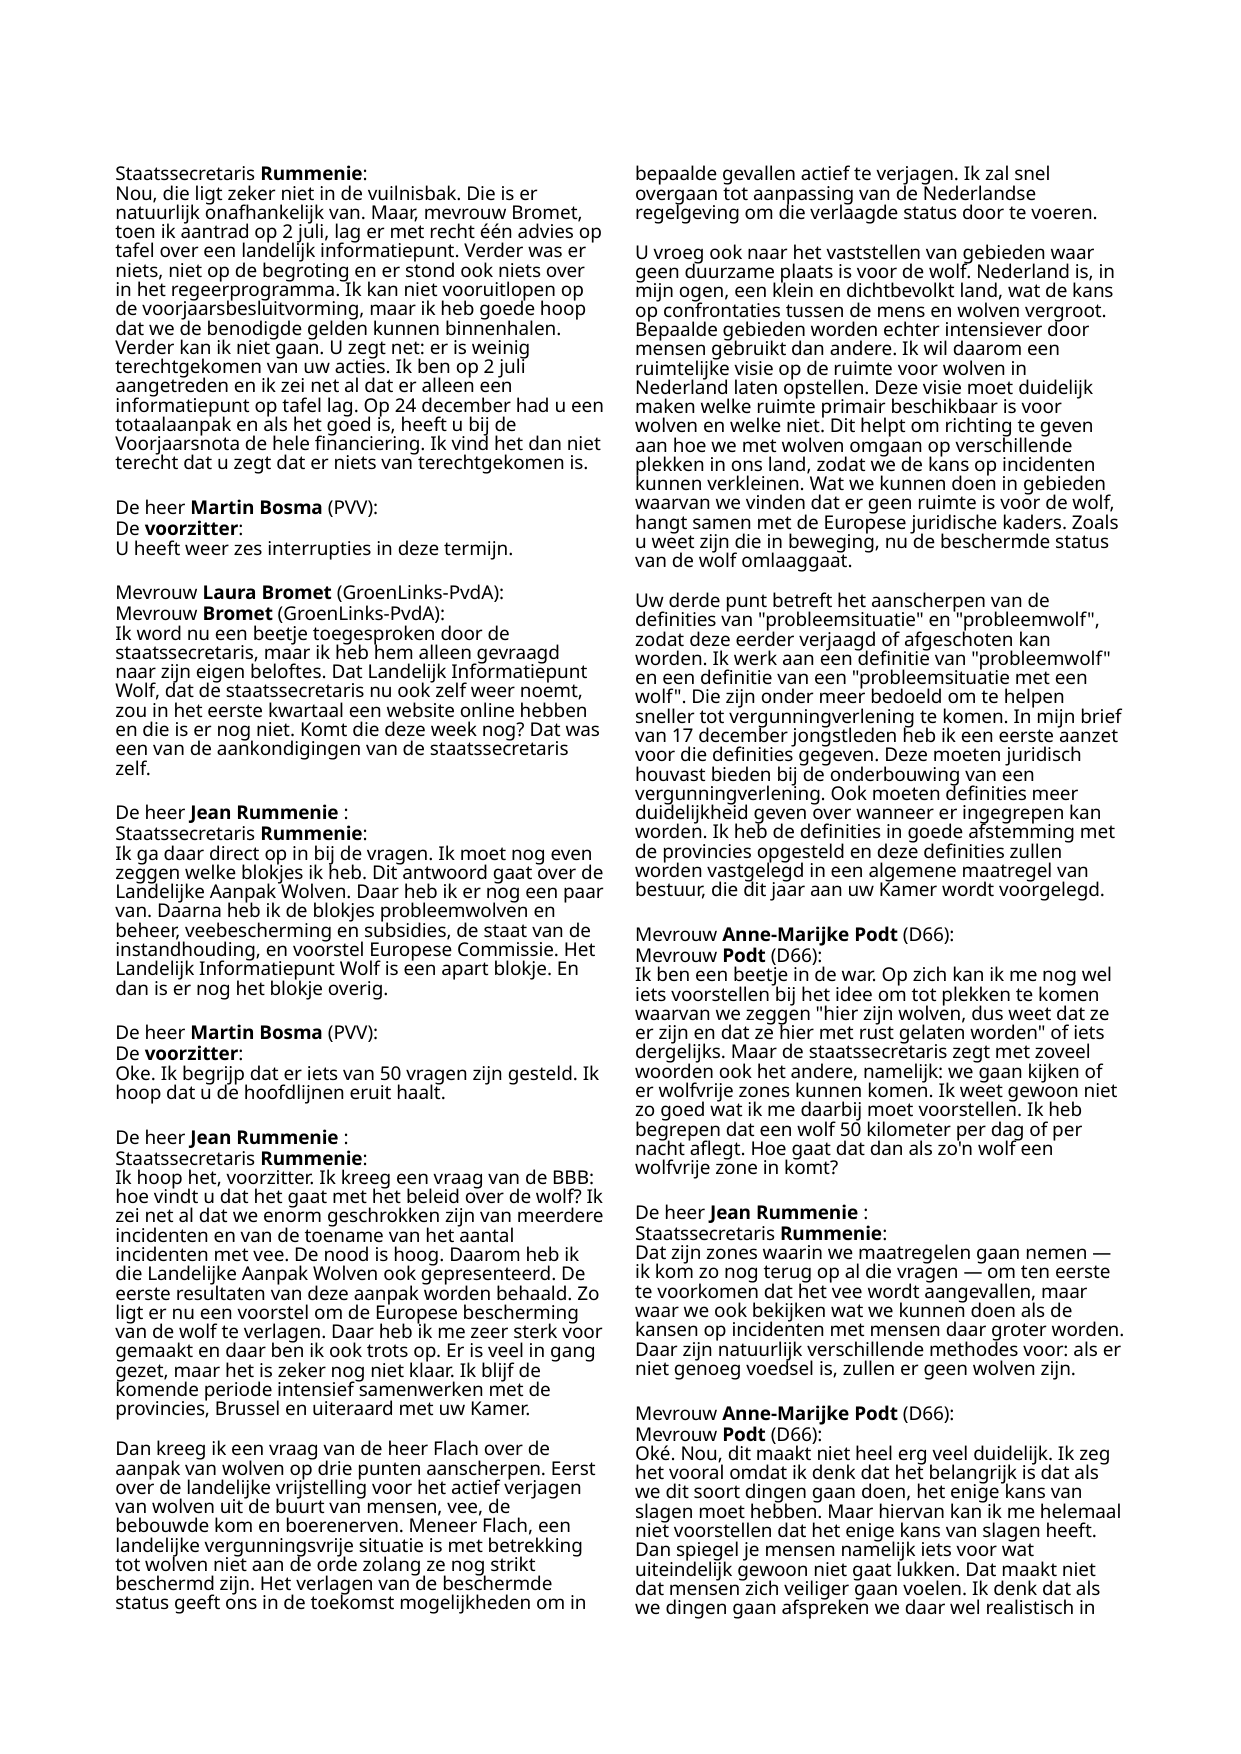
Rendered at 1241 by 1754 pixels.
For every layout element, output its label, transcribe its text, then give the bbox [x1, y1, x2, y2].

text U heeft weer zes interrupties in deze termijn. [115, 539, 605, 559]
text Dat zijn zones waarin we maatregelen gaan nemen — ik kom zo nog terug op al die vragen — om ten eerste te voorkomen dat het vee wordt aangevallen, maar waar we ook bekijken wat we kunnen doen als de kansen op incidenten met mensen daar groter worden. Daar zijn natuurlijk verschillende methodes voor: als er niet genoeg voedsel is, zullen er geen wolven zijn. [635, 1244, 1125, 1379]
text Uw derde punt betreft het aanscherpen van de definities van "probleemsituatie" en "probleemwolf", zodat deze eerder verjaagd of afgeschoten kan worden. Ik werk aan een definitie van "probleemwolf" en een definitie van een "probleemsituatie met een wolf". Die zijn onder meer bedoeld om te helpen sneller tot vergunningverlening te komen. In mijn brief van 17 december jongstleden heb ik een eerste aanzet voor die definities gegeven. Deze moeten juridisch houvast bieden bij de onderbouwing van een vergunningverlening. Ook moeten definities meer duidelijkheid geven over wanneer er ingegrepen kan worden. Ik heb de definities in goede afstemming met de provincies opgesteld en deze definities zullen worden vastgelegd in een algemene maatregel van bestuur, die dit jaar aan uw Kamer wordt voorgelegd. [635, 592, 1125, 901]
text Ik ben een beetje in de war. Op zich kan ik me nog wel iets voorstellen bij het idee om tot plekken te komen waarvan we zeggen "hier zijn wolven, dus weet dat ze er zijn en dat ze hier met rust gelaten worden" of iets dergelijks. Maar de staatssecretaris zegt met zoveel woorden ook het andere, namelijk: we gaan kijken of er wolfvrije zones kunnen komen. Ik weet gewoon niet zo goed wat ik me daarbij moet voorstellen. Ik heb begrepen dat een wolf 50 kilometer per dag of per nacht aflegt. Hoe gaat dat dan als zo'n wolf een wolfvrije zone in komt? [635, 966, 1125, 1178]
text Mevrouw Podt (D66): [635, 1426, 1125, 1445]
text De heer Martin Bosma (PVV): [115, 1019, 605, 1045]
text De heer Jean Rummenie : [115, 1124, 605, 1150]
text U vroeg ook naar het vaststellen van gebieden waar geen duurzame plaats is voor de wolf. Nederland is, in mijn ogen, een klein en dichtbevolkt land, wat de kans op confrontaties tussen de mens en wolven vergroot. Bepaalde gebieden worden echter intensiever door mensen gebruikt dan andere. Ik wil daarom een ruimtelijke visie op de ruimte voor wolven in Nederland laten opstellen. Deze visie moet duidelijk maken welke ruimte primair beschikbaar is voor wolven en welke niet. Dit helpt om richting te geven aan hoe we met wolven omgaan op verschillende plekken in ons land, zodat we de kans op incidenten kunnen verkleinen. Wat we kunnen doen in gebieden waarvan we vinden dat er geen ruimte is voor de wolf, hangt samen met de Europese juridische kaders. Zoals u weet zijn die in beweging, nu de beschermde status van de wolf omlaaggaat. [635, 244, 1125, 571]
text Staatssecretaris Rummenie: [115, 1150, 605, 1169]
text Staatssecretaris Rummenie: [635, 1225, 1125, 1244]
text De heer Jean Rummenie : [635, 1199, 1125, 1225]
text De heer Martin Bosma (PVV): [115, 494, 605, 520]
text Ik ga daar direct op in bij de vragen. Ik moet nog even zeggen welke blokjes ik heb. Dit antwoord gaat over de Landelijke Aanpak Wolven. Daar heb ik er nog een paar van. Daarna heb ik de blokjes probleemwolven en beheer, veebescherming en subsidies, de staat van de instandhouding, en voorstel Europese Commissie. Het Landelijk Informatiepunt Wolf is een apart blokje. En dan is er nog het blokje overig. [115, 844, 605, 999]
text bepaalde gevallen actief te verjagen. Ik zal snel overgaan tot aanpassing van de Nederlandse regelgeving om die verlaagde status door te voeren. [635, 165, 1125, 223]
text Ik word nu een beetje toegesproken door de staatssecretaris, maar ik heb hem alleen gevraagd naar zijn eigen beloftes. Dat Landelijk Informatiepunt Wolf, dat de staatssecretaris nu ook zelf weer noemt, zou in het eerste kwartaal een website online hebben en die is er nog niet. Komt die deze week nog? Dat was een van de aankondigingen van de staatssecretaris zelf. [115, 624, 605, 779]
text Mevrouw Anne-Marijke Podt (D66): [635, 1400, 1125, 1426]
text Oke. Ik begrijp dat er iets van 50 vragen zijn gesteld. Ik hoop dat u de hoofdlijnen eruit haalt. [115, 1064, 605, 1103]
text Ik hoop het, voorzitter. Ik kreeg een vraag van de BBB: hoe vindt u dat het gaat met het beleid over de wolf? Ik zei net al dat we enorm geschrokken zijn van meerdere incidenten en van de toename van het aantal incidenten met vee. De nood is hoog. Daarom heb ik die Landelijke Aanpak Wolven ook gepresenteerd. De eerste resultaten van deze aanpak worden behaald. Zo ligt er nu een voorstel om de Europese bescherming van de wolf te verlagen. Daar heb ik me zeer sterk voor gemaakt en daar ben ik ook trots op. Er is veel in gang gezet, maar het is zeker nog niet klaar. Ik blijf de komende periode intensief samenwerken met de provincies, Brussel en uiteraard met uw Kamer. [115, 1169, 605, 1419]
text Mevrouw Anne-Marijke Podt (D66): [635, 921, 1125, 947]
text Dan kreeg ik een vraag van de heer Flach over de aanpak van wolven op drie punten aanscherpen. Eerst over de landelijke vrijstelling voor het actief verjagen van wolven uit de buurt van mensen, vee, de bebouwde kom en boerenerven. Meneer Flach, een landelijke vergunningsvrije situatie is met betrekking tot wolven niet aan de orde zolang ze nog strikt beschermd zijn. Het verlagen van de beschermde status geeft ons in de toekomst mogelijkheden om in [115, 1440, 605, 1614]
text De voorzitter: [115, 520, 605, 539]
text De heer Jean Rummenie : [115, 799, 605, 825]
text Oké. Nou, dit maakt niet heel erg veel duidelijk. Ik zeg het vooral omdat ik denk dat het belangrijk is dat als we dit soort dingen gaan doen, het enige kans van slagen moet hebben. Maar hiervan kan ik me helemaal niet voorstellen dat het enige kans van slagen heeft. Dan spiegel je mensen namelijk iets voor wat uiteindelijk gewoon niet gaat lukken. Dat maakt niet dat mensen zich veiliger gaan voelen. Ik denk dat als we dingen gaan afspreken we daar wel realistisch in [635, 1445, 1125, 1618]
text Mevrouw Bromet (GroenLinks-PvdA): [115, 605, 605, 624]
text Nou, die ligt zeker niet in de vuilnisbak. Die is er natuurlijk onafhankelijk van. Maar, mevrouw Bromet, toen ik aantrad op 2 juli, lag er met recht één advies op tafel over een landelijk informatiepunt. Verder was er niets, niet op de begroting en er stond ook niets over in het regeerprogramma. Ik kan niet vooruitlopen op de voorjaarsbesluitvorming, maar ik heb goede hoop dat we de benodigde gelden kunnen binnenhalen. Verder kan ik niet gaan. U zegt net: er is weinig terechtgekomen van uw acties. Ik ben op 2 juli aangetreden en ik zei net al dat er alleen een informatiepunt op tafel lag. Op 24 december had u een totaalaanpak en als het goed is, heeft u bij de Voorjaarsnota de hele financiering. Ik vind het dan niet terecht dat u zegt dat er niets van terechtgekomen is. [115, 184, 605, 474]
text Mevrouw Laura Bromet (GroenLinks-PvdA): [115, 579, 605, 605]
text Mevrouw Podt (D66): [635, 947, 1125, 966]
text Staatssecretaris Rummenie: [115, 165, 605, 184]
text Staatssecretaris Rummenie: [115, 825, 605, 844]
text De voorzitter: [115, 1045, 605, 1064]
